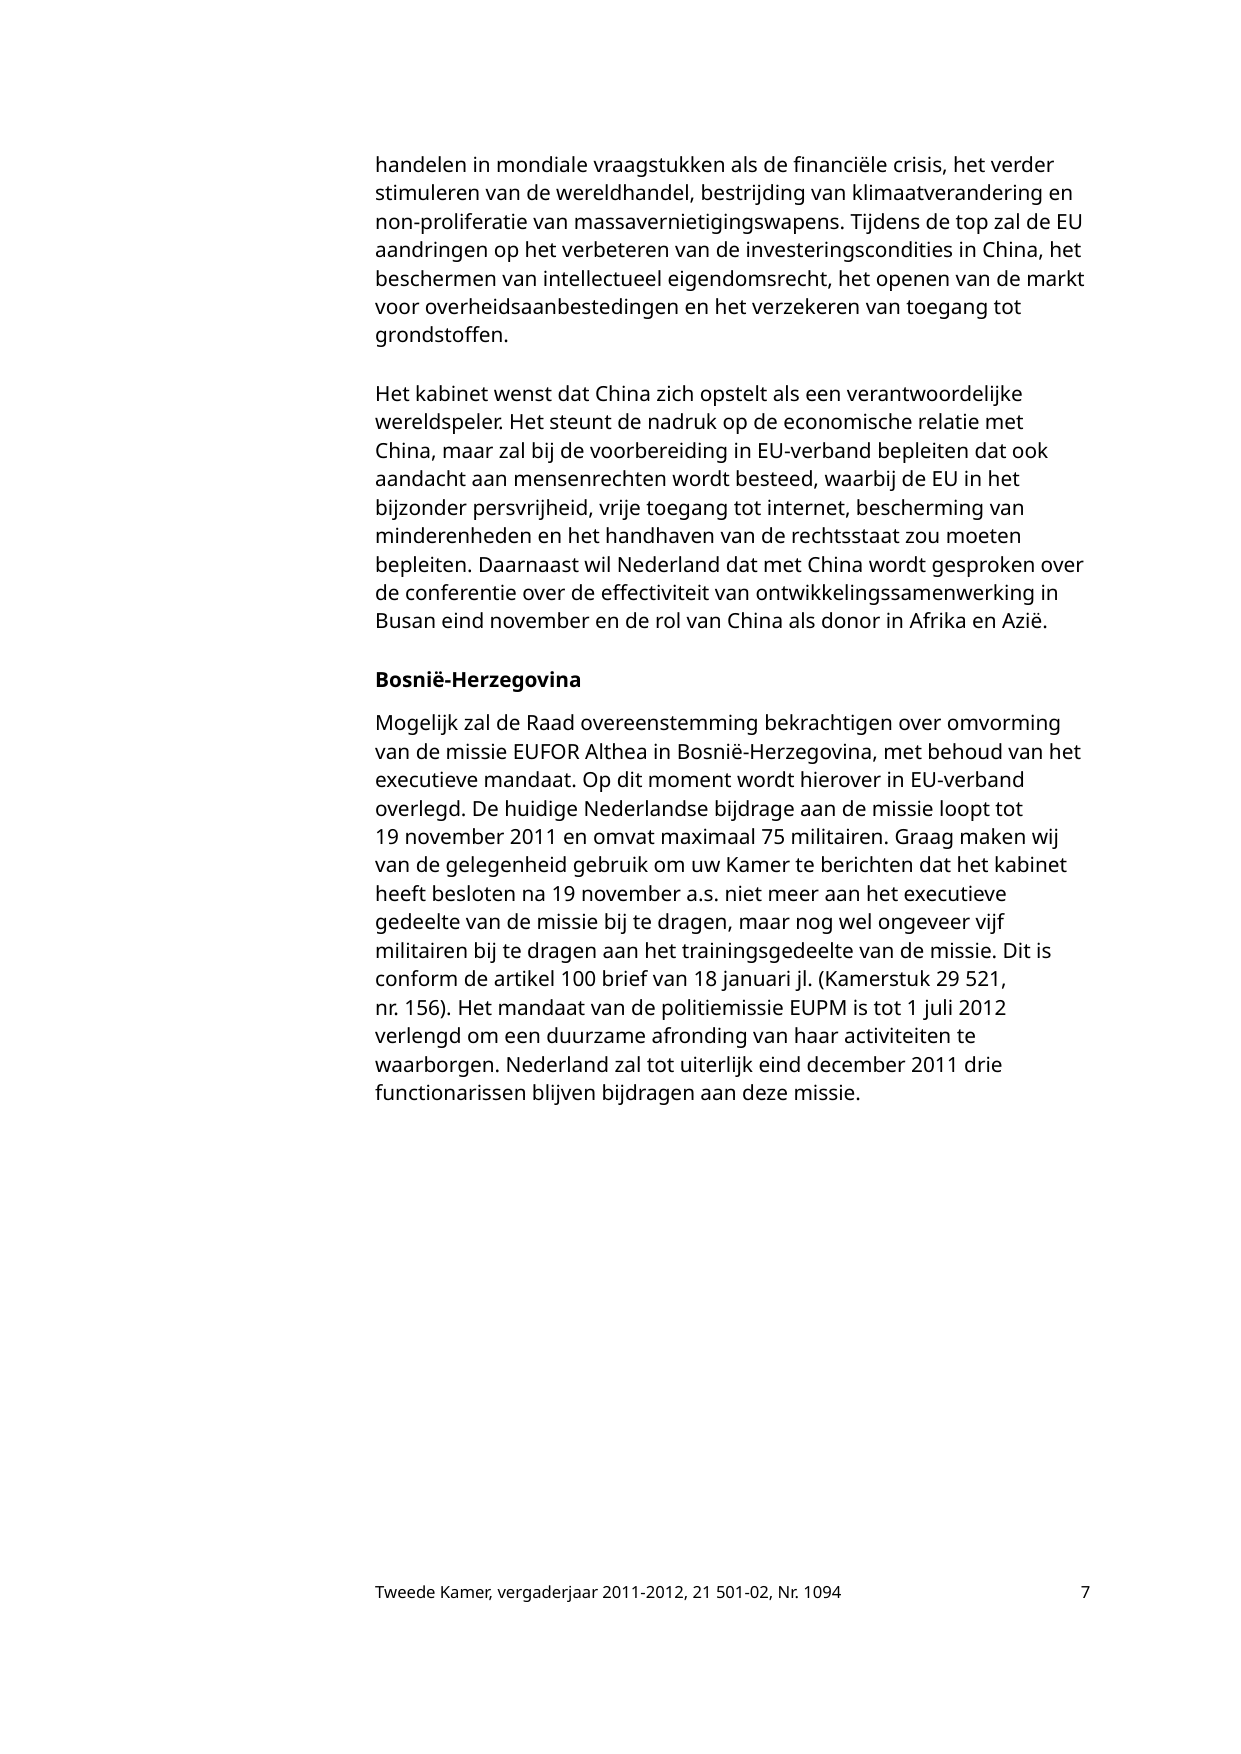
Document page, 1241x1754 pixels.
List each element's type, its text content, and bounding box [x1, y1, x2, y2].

text Het kabinet wenst dat China zich opstelt als een verantwoordelijke wereldspeler. Het steunt de nadruk op de economische relatie met China, maar zal bij de voorbereiding in EU-verband bepleiten dat ook aandacht aan mensenrechten wordt besteed, waarbij de EU in het bijzonder persvrijheid, vrije toegang tot internet, bescherming van minderenheden en het handhaven van de rechtsstaat zou moeten bepleiten. Daarnaast wil Nederland dat met China wordt gesproken over de conferentie over de effectiviteit van ontwikkelingssamenwerking in Busan eind november en de rol van China als donor in Afrika en Azië. [375, 379, 1090, 635]
text Mogelijk zal de Raad overeenstemming bekrachtigen over omvorming van de missie EUFOR Althea in Bosnië-Herzegovina, met behoud van het executieve mandaat. Op dit moment wordt hierover in EU-verband overlegd. De huidige Nederlandse bijdrage aan de missie loopt tot 19 november 2011 en omvat maximaal 75 militairen. Graag maken wij van de gelegenheid gebruik om uw Kamer te berichten dat het kabinet heeft besloten na 19 november a.s. niet meer aan het executieve gedeelte van de missie bij te dragen, maar nog wel ongeveer vijf militairen bij te dragen aan het trainingsgedeelte van de missie. Dit is conform de artikel 100 brief van 18 januari jl. (Kamerstuk 29 521, nr. 156). Het mandaat van de politiemissie EUPM is tot 1 juli 2012 verlengd om een duurzame afronding van haar activiteiten te waarborgen. Nederland zal tot uiterlijk eind december 2011 drie functionarissen blijven bijdragen aan deze missie. [375, 708, 1090, 1107]
text handelen in mondiale vraagstukken als de financiële crisis, het verder stimuleren van de wereldhandel, bestrijding van klimaatverandering en non-proliferatie van massavernietigingswapens. Tijdens de top zal de EU aandringen op het verbeteren van de investeringscondities in China, het beschermen van intellectueel eigendomsrecht, het openen van de markt voor overheidsaanbestedingen en het verzekeren van toegang tot grondstoffen. [375, 150, 1090, 349]
text Bosnië-Herzegovina [375, 665, 1090, 693]
